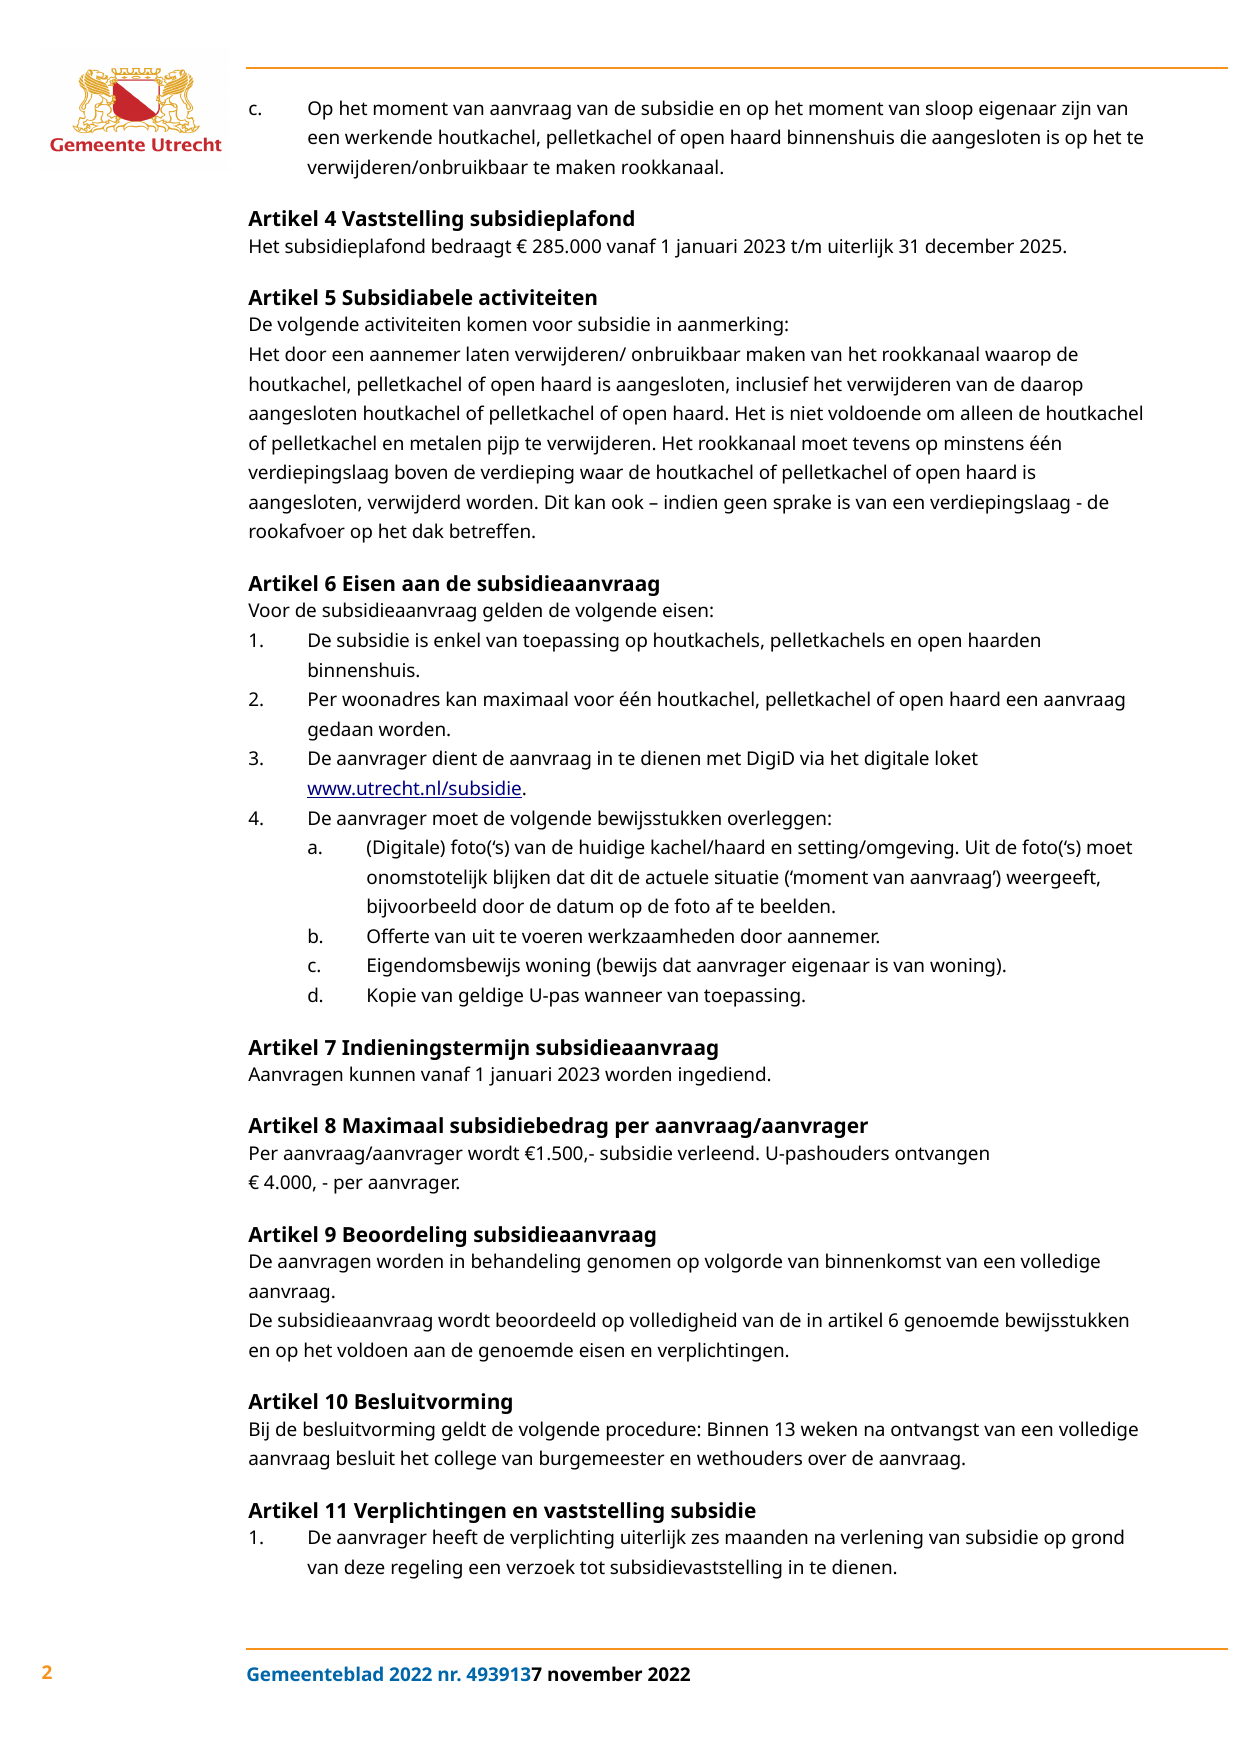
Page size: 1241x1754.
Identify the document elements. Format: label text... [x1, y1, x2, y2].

text Voor de subsidieaanvraag gelden de volgende eisen: [248, 598, 1152, 623]
list Offerte van uit te voeren werkzaamheden door aannemer. [307, 923, 1152, 949]
text Het subsidieplafond bedraagt € 285.000 vanaf 1 januari 2023 t/m uiterlijk 31 december 2025. [248, 233, 1152, 258]
list De aanvrager dient de aanvraag in te dienen met DigiD via het digitale loket www.utrecht.nl/subsidie. [248, 746, 1152, 801]
text Artikel 4 Vaststelling subsidieplafond [248, 204, 1152, 233]
list De aanvrager moet de volgende bewijsstukken overleggen: [248, 805, 1152, 830]
text De volgende activiteiten komen voor subsidie in aanmerking: [248, 312, 1152, 337]
picture [41, 47, 231, 172]
text Aanvragen kunnen vanaf 1 januari 2023 worden ingediend. [248, 1061, 1152, 1087]
text Artikel 8 Maximaal subsidiebedrag per aanvraag/aanvrager [248, 1111, 1152, 1140]
list Per woonadres kan maximaal voor één houtkachel, pelletkachel of open haard een aanvraag gedaan worden. [248, 686, 1152, 742]
text Artikel 6 Eisen aan de subsidieaanvraag [248, 569, 1152, 598]
text € 4.000, - per aanvrager. [248, 1169, 1152, 1195]
list De subsidie is enkel van toepassing op houtkachels, pelletkachels en open haarden binnenshuis. [248, 627, 1152, 682]
text Artikel 5 Subsidiabele activiteiten [248, 283, 1152, 312]
text Per aanvraag/aanvrager wordt €1.500,- subsidie verleend. U-pashouders ontvangen [248, 1140, 1152, 1166]
text Artikel 7 Indieningstermijn subsidieaanvraag [248, 1033, 1152, 1061]
list De aanvrager heeft de verplichting uiterlijk zes maanden na verlening van subsidie op grond van deze regeling een verzoek tot subsidievaststelling in te dienen. [248, 1524, 1152, 1580]
text Artikel 9 Beoordeling subsidieaanvraag [248, 1220, 1152, 1248]
text Het door een aannemer laten verwijderen/ onbruikbaar maken van het rookkanaal waarop de houtkachel, pelletkachel of open haard is aangesloten, inclusief het verwijderen van de daarop aangesloten houtkachel of pelletkachel of open haard. Het is niet voldoende om alleen de houtkachel of pelletkachel en metalen pijp te verwijderen. Het rookkanaal moet tevens op minstens één verdiepingslaag boven de verdieping waar de houtkachel of pelletkachel of open haard is aangesloten, verwijderd worden. Dit kan ook – indien geen sprake is van een verdiepingslaag - de rookafvoer op het dak betreffen. [248, 341, 1152, 544]
list Kopie van geldige U-pas wanneer van toepassing. [307, 982, 1152, 1008]
list Op het moment van aanvraag van de subsidie en op het moment van sloop eigenaar zijn van een werkende houtkachel, pelletkachel of open haard binnenshuis die aangesloten is op het te verwijderen/onbruikbaar te maken rookkanaal. [248, 95, 1152, 180]
text Artikel 11 Verplichtingen en vaststelling subsidie [248, 1496, 1152, 1524]
list (Digitale) foto(‘s) van de huidige kachel/haard en setting/omgeving. Uit de foto(‘s) moet onomstotelijk blijken dat dit de actuele situatie (‘moment van aanvraag’) weergeeft, bijvoorbeeld door de datum op de foto af te beelden. [307, 834, 1152, 919]
list Eigendomsbewijs woning (bewijs dat aanvrager eigenaar is van woning). [307, 953, 1152, 978]
text De aanvragen worden in behandeling genomen op volgorde van binnenkomst van een volledige aanvraag. [248, 1248, 1152, 1304]
text De subsidieaanvraag wordt beoordeeld op volledigheid van de in artikel 6 genoemde bewijsstukken en op het voldoen aan de genoemde eisen en verplichtingen. [248, 1307, 1152, 1363]
text Artikel 10 Besluitvorming [248, 1387, 1152, 1416]
text Bij de besluitvorming geldt de volgende procedure: Binnen 13 weken na ontvangst van een volledige aanvraag besluit het college van burgemeester en wethouders over de aanvraag. [248, 1416, 1152, 1471]
